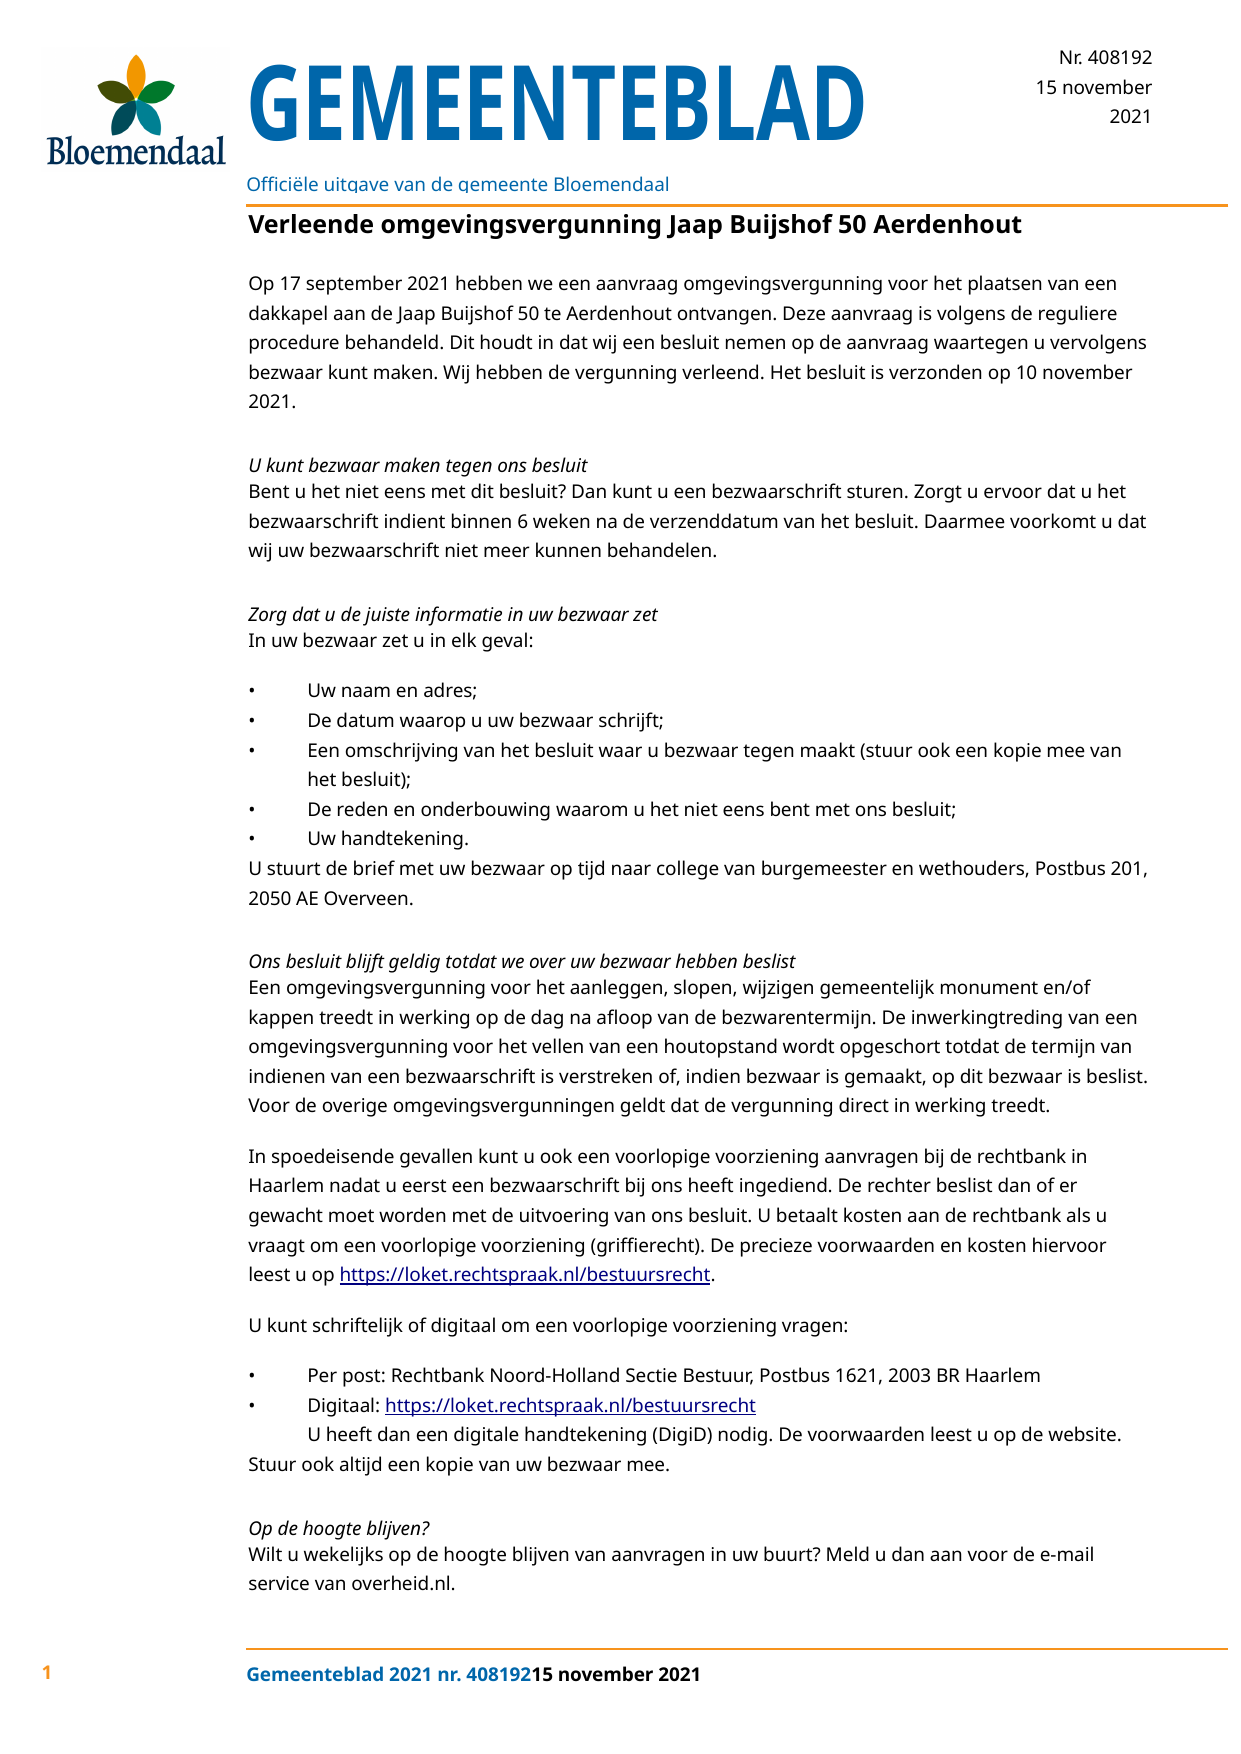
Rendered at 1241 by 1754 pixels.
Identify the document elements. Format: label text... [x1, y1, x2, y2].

text Op de hoogte blijven? [248, 1515, 1152, 1541]
text In uw bezwaar zet u in elk geval: [248, 627, 1152, 653]
text Stuur ook altijd een kopie van uw bezwaar mee. [248, 1451, 1152, 1477]
text U kunt schriftelijk of digitaal om een voorlopige voorziening vragen: [248, 1312, 1152, 1338]
text Wilt u wekelijks op de hoogte blijven van aanvragen in uw buurt? Meld u dan aan voor de e-mail service van overheid.nl. [248, 1541, 1152, 1596]
text In spoedeisende gevallen kunt u ook een voorlopige voorziening aanvragen bij de rechtbank in Haarlem nadat u eerst een bezwaarschrift bij ons heeft ingediend. De rechter beslist dan of er gewacht moet worden met de uitvoering van ons besluit. U betaalt kosten aan de rechtbank als u vraagt om een voorlopige voorziening (griffierecht). De precieze voorwaarden en kosten hiervoor leest u op https://loket.rechtspraak.nl/bestuursrecht. [248, 1143, 1152, 1287]
list De reden en onderbouwing waarom u het niet eens bent met ons besluit; [248, 796, 1152, 822]
list U heeft dan een digitale handtekening (DigiD) nodig. De voorwaarden leest u op de website. [248, 1421, 1152, 1447]
list Uw handtekening. [248, 826, 1152, 851]
text U stuurt de brief met uw bezwaar op tijd naar college van burgemeester en wethouders, Postbus 201, 2050 AE Overveen. [248, 855, 1152, 910]
list Uw naam en adres; [248, 678, 1152, 703]
picture [41, 47, 231, 172]
text Bent u het niet eens met dit besluit? Dan kunt u een bezwaarschrift sturen. Zorgt u ervoor dat u het bezwaarschrift indient binnen 6 weken na de verzenddatum van het besluit. Daarmee voorkomt u dat wij uw bezwaarschrift niet meer kunnen behandelen. [248, 478, 1152, 563]
text Zorg dat u de juiste informatie in uw bezwaar zet [248, 601, 1152, 627]
list De datum waarop u uw bezwaar schrijft; [248, 707, 1152, 733]
list Een omschrijving van het besluit waar u bezwaar tegen maakt (stuur ook een kopie mee van het besluit); [248, 737, 1152, 792]
list Digitaal: https://loket.rechtspraak.nl/bestuursrecht [248, 1392, 1152, 1418]
text Ons besluit blijft geldig totdat we over uw bezwaar hebben beslist [248, 949, 1152, 974]
text U kunt bezwaar maken tegen ons besluit [248, 453, 1152, 478]
list Per post: Rechtbank Noord-Holland Sectie Bestuur, Postbus 1621, 2003 BR Haarlem [248, 1362, 1152, 1388]
text Verleende omgevingsvergunning Jaap Buijshof 50 Aerdenhout [248, 207, 1152, 241]
text Een omgevingsvergunning voor het aanleggen, slopen, wijzigen gemeentelijk monument en/of kappen treedt in werking op de dag na afloop van de bezwarentermijn. De inwerkingtreding van een omgevingsvergunning voor het vellen van een houtopstand wordt opgeschort totdat de termijn van indienen van een bezwaarschrift is verstreken of, indien bezwaar is gemaakt, op dit bezwaar is beslist. Voor de overige omgevingsvergunningen geldt dat de vergunning direct in werking treedt. [248, 974, 1152, 1118]
text Op 17 september 2021 hebben we een aanvraag omgevingsvergunning voor het plaatsen van een dakkapel aan de Jaap Buijshof 50 te Aerdenhout ontvangen. Deze aanvraag is volgens de reguliere procedure behandeld. Dit houdt in dat wij een besluit nemen op de aanvraag waartegen u vervolgens bezwaar kunt maken. Wij hebben de vergunning verleend. Het besluit is verzonden op 10 november 2021. [248, 270, 1152, 414]
